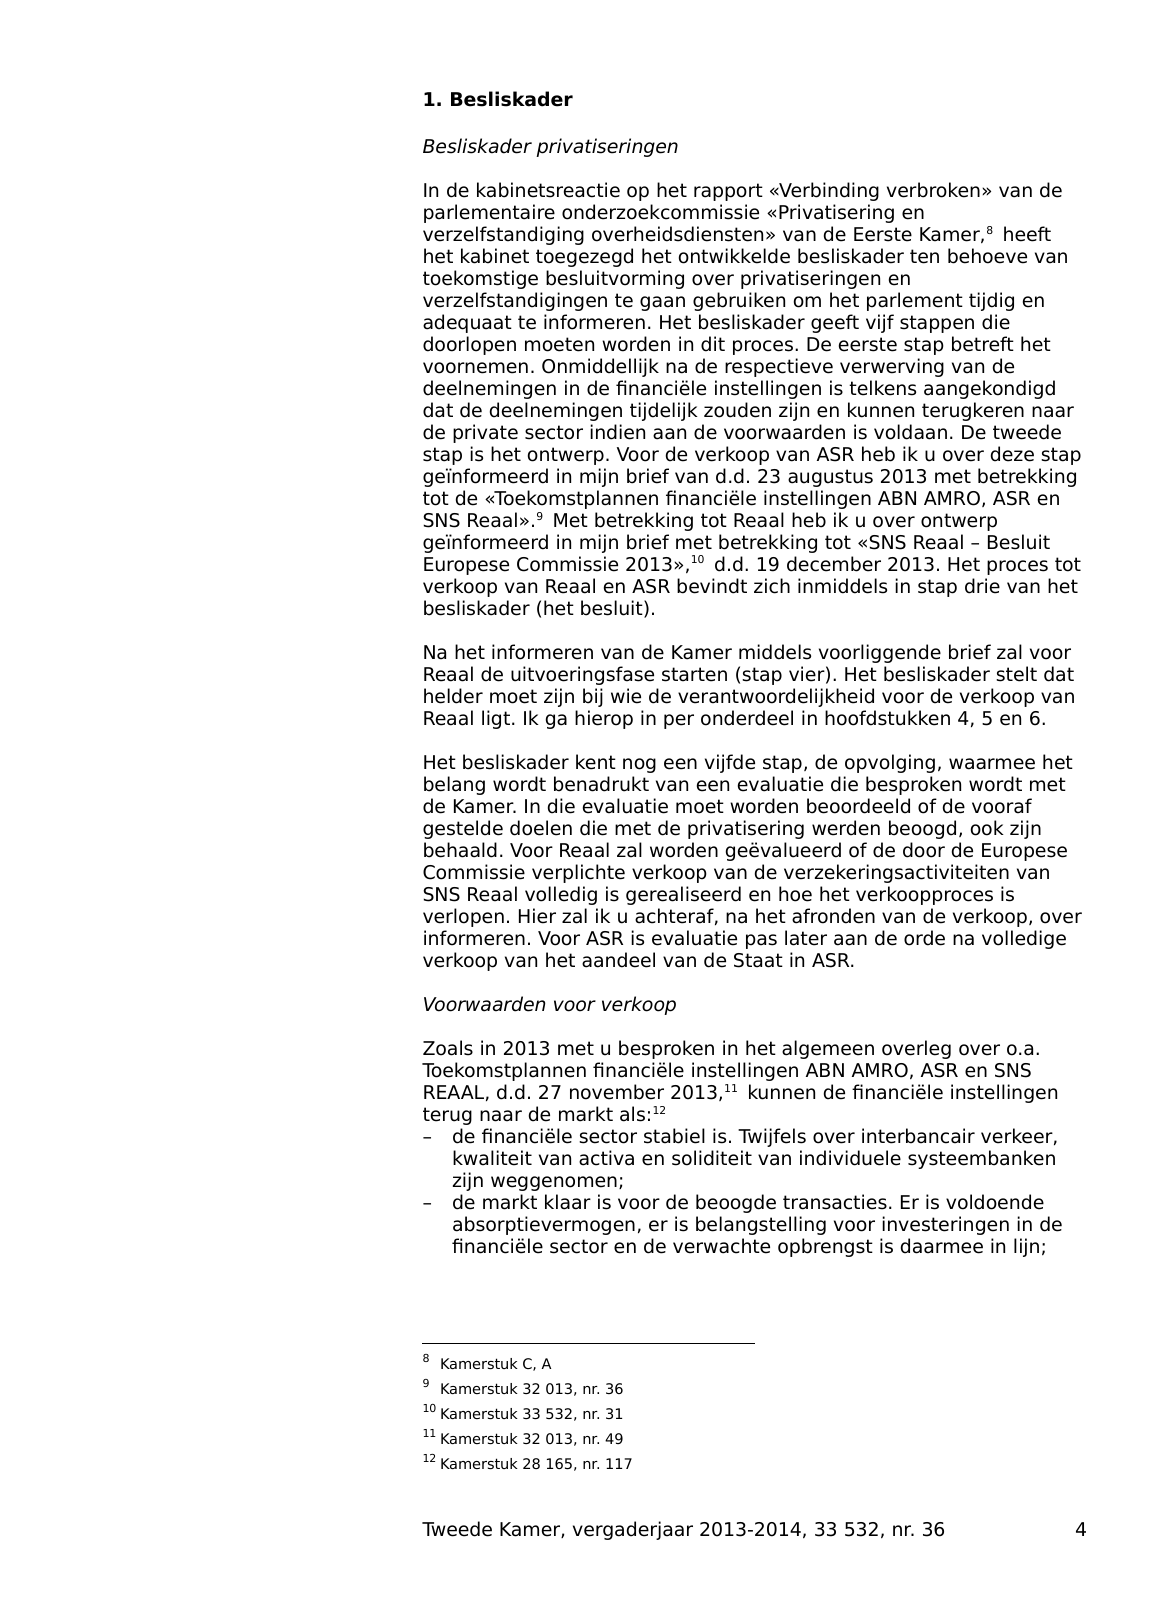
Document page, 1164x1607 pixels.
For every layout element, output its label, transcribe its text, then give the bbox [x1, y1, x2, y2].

text In de kabinetsreactie op het rapport «Verbinding verbroken» van de parlementaire onderzoekcommissie «Privatisering en verzelfstandiging overheidsdiensten» van de Eerste Kamer, heeft het kabinet toegezegd het ontwikkelde besliskader ten behoeve van toekomstige besluitvorming over privatiseringen en verzelfstandigingen te gaan gebruiken om het parlement tijdig en adequaat te informeren. Het besliskader geeft vijf stappen die doorlopen moeten worden in dit proces. De eerste stap betreft het voornemen. Onmiddellijk na de respectieve verwerving van de deelnemingen in de financiële instellingen is telkens aangekondigd dat de deelnemingen tijdelijk zouden zijn en kunnen terugkeren naar de private sector indien aan de voorwaarden is voldaan. De tweede stap is het ontwerp. Voor de verkoop van ASR heb ik u over deze stap geïnformeerd in mijn brief van d.d. 23 augustus 2013 met betrekking tot de «Toekomstplannen financiële instellingen ABN AMRO, ASR en SNS Reaal». Met betrekking tot Reaal heb ik u over ontwerp geïnformeerd in mijn brief met betrekking tot «SNS Reaal – Besluit Europese Commissie 2013», d.d. 19 december 2013. Het proces tot verkoop van Reaal en ASR bevindt zich inmiddels in stap drie van het besliskader (het besluit). [422, 180, 1087, 620]
subtitle Besliskader privatiseringen [422, 136, 1087, 158]
text Het besliskader kent nog een vijfde stap, de opvolging, waarmee het belang wordt benadrukt van een evaluatie die besproken wordt met de Kamer. In die evaluatie moet worden beoordeeld of de vooraf gestelde doelen die met de privatisering werden beoogd, ook zijn behaald. Voor Reaal zal worden geëvalueerd of de door de Europese Commissie verplichte verkoop van de verzekeringsactiviteiten van SNS Reaal volledig is gerealiseerd en hoe het verkoopproces is verlopen. Hier zal ik u achteraf, na het afronden van de verkoop, over informeren. Voor ASR is evaluatie pas later aan de orde na volledige verkoop van het aandeel van de Staat in ASR. [422, 752, 1087, 972]
text Kamerstuk C, A [422, 1352, 1087, 1374]
text Kamerstuk 28 165, nr. 117 [422, 1452, 1087, 1474]
subtitle 1. Besliskader [422, 89, 1087, 111]
text Kamerstuk 32 013, nr. 36 [422, 1377, 1087, 1399]
subtitle Voorwaarden voor verkoop [422, 994, 1087, 1016]
text Kamerstuk 32 013, nr. 49 [422, 1427, 1087, 1449]
text Zoals in 2013 met u besproken in het algemeen overleg over o.a. Toekomstplannen financiële instellingen ABN AMRO, ASR en SNS REAAL, d.d. 27 november 2013, kunnen de financiële instellingen terug naar de markt als: [422, 1038, 1087, 1126]
text Kamerstuk 33 532, nr. 31 [422, 1402, 1087, 1424]
text – de financiële sector stabiel is. Twijfels over interbancair verkeer, kwaliteit van activa en soliditeit van individuele systeembanken zijn weggenomen; [422, 1126, 1087, 1192]
text Na het informeren van de Kamer middels voorliggende brief zal voor Reaal de uitvoeringsfase starten (stap vier). Het besliskader stelt dat helder moet zijn bij wie de verantwoordelijkheid voor de verkoop van Reaal ligt. Ik ga hierop in per onderdeel in hoofdstukken 4, 5 en 6. [422, 642, 1087, 730]
text – de markt klaar is voor de beoogde transacties. Er is voldoende absorptievermogen, er is belangstelling voor investeringen in de financiële sector en de verwachte opbrengst is daarmee in lijn; [422, 1192, 1087, 1258]
